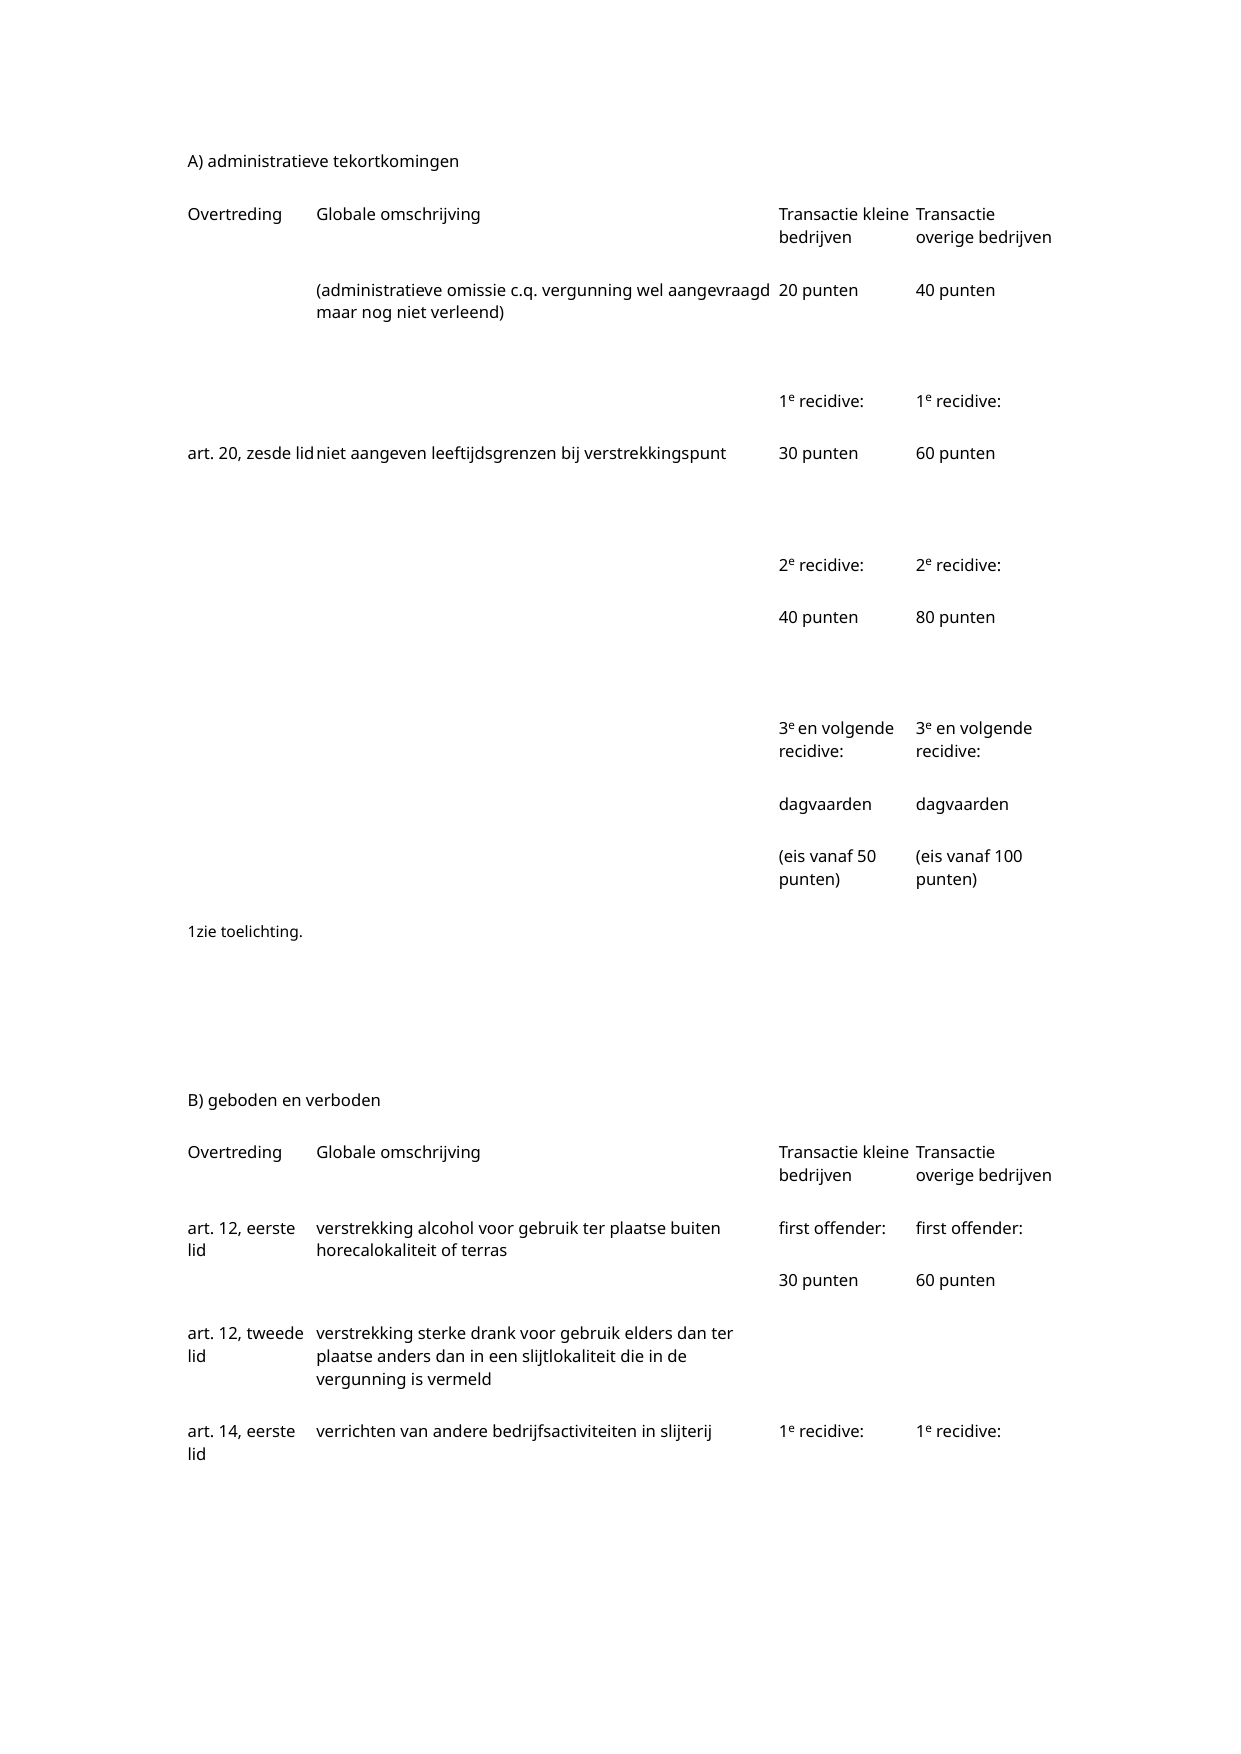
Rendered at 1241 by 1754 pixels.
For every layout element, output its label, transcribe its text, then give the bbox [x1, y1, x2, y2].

table_cell first offender: 30 punten [779, 1216, 916, 1322]
table_cell verstrekking sterke drank voor gebruik elders dan ter plaatse anders dan in een slijtlokaliteit die in de vergunning is vermeld [316, 1322, 778, 1420]
table_cell art. 20, zesde lid [188, 442, 316, 553]
table_cell Transactie kleine bedrijven [779, 1141, 916, 1216]
table_cell Overtreding [188, 203, 316, 278]
table_cell 60 punten [916, 442, 1053, 495]
table_cell verstrekking alcohol voor gebruik ter plaatse buiten horecalokaliteit of terras [316, 1216, 778, 1322]
table_cell Transactie overige bedrijven [916, 1141, 1053, 1216]
table_cell 1e recidive: [916, 1420, 1053, 1495]
table_cell 3e en volgende recidive: dagvaarden (eis vanaf 50 punten) [779, 717, 916, 921]
table_cell Transactie kleine bedrijven [779, 203, 916, 278]
table_cell [188, 553, 316, 658]
table_cell Globale omschrijving [316, 203, 778, 278]
table_cell [779, 659, 916, 717]
table_cell 30 punten [779, 442, 916, 495]
table_cell 3e en volgende recidive: dagvaarden (eis vanaf 100 punten) [916, 717, 1053, 921]
table_cell [188, 278, 316, 442]
table_cell 1e recidive: [779, 389, 916, 442]
table_cell [916, 659, 1053, 717]
table_cell niet aangeven leeftijdsgrenzen bij verstrekkingspunt [316, 442, 778, 495]
table_cell art. 12, tweede lid [188, 1322, 316, 1420]
table_cell [316, 553, 778, 658]
table_cell [188, 717, 316, 921]
table_header A) administratieve tekortkomingen [188, 150, 1053, 203]
table_cell Globale omschrijving [316, 1141, 778, 1216]
table_cell [188, 659, 316, 717]
table_cell [779, 495, 916, 553]
table_cell [779, 331, 916, 389]
table_cell 40 punten [916, 278, 1053, 331]
table_cell [316, 659, 778, 717]
table_cell [916, 331, 1053, 389]
table_cell [316, 717, 778, 921]
table_cell 1zie toelichting. [188, 921, 1053, 972]
table_cell [916, 495, 1053, 553]
table_cell 1e recidive: [916, 389, 1053, 442]
table_cell 1e recidive: [779, 1420, 916, 1495]
table_cell first offender: 60 punten [916, 1216, 1053, 1322]
table_header B) geboden en verboden [188, 1088, 1053, 1141]
table_cell Transactie overige bedrijven [916, 203, 1053, 278]
table_cell 2e recidive: 80 punten [916, 553, 1053, 658]
table_cell Overtreding [188, 1141, 316, 1216]
table_cell 2e recidive: 40 punten [779, 553, 916, 658]
table_cell [316, 495, 778, 553]
table_cell (administratieve omissie c.q. vergunning wel aangevraagd maar nog niet verleend) [316, 278, 778, 442]
table_cell 20 punten [779, 278, 916, 331]
table_cell art. 12, eerste lid [188, 1216, 316, 1322]
table_cell verrichten van andere bedrijfsactiviteiten in slijterij [316, 1420, 778, 1495]
table_cell [779, 1322, 916, 1420]
table_cell art. 14, eerste lid [188, 1420, 316, 1495]
table_cell [916, 1322, 1053, 1420]
